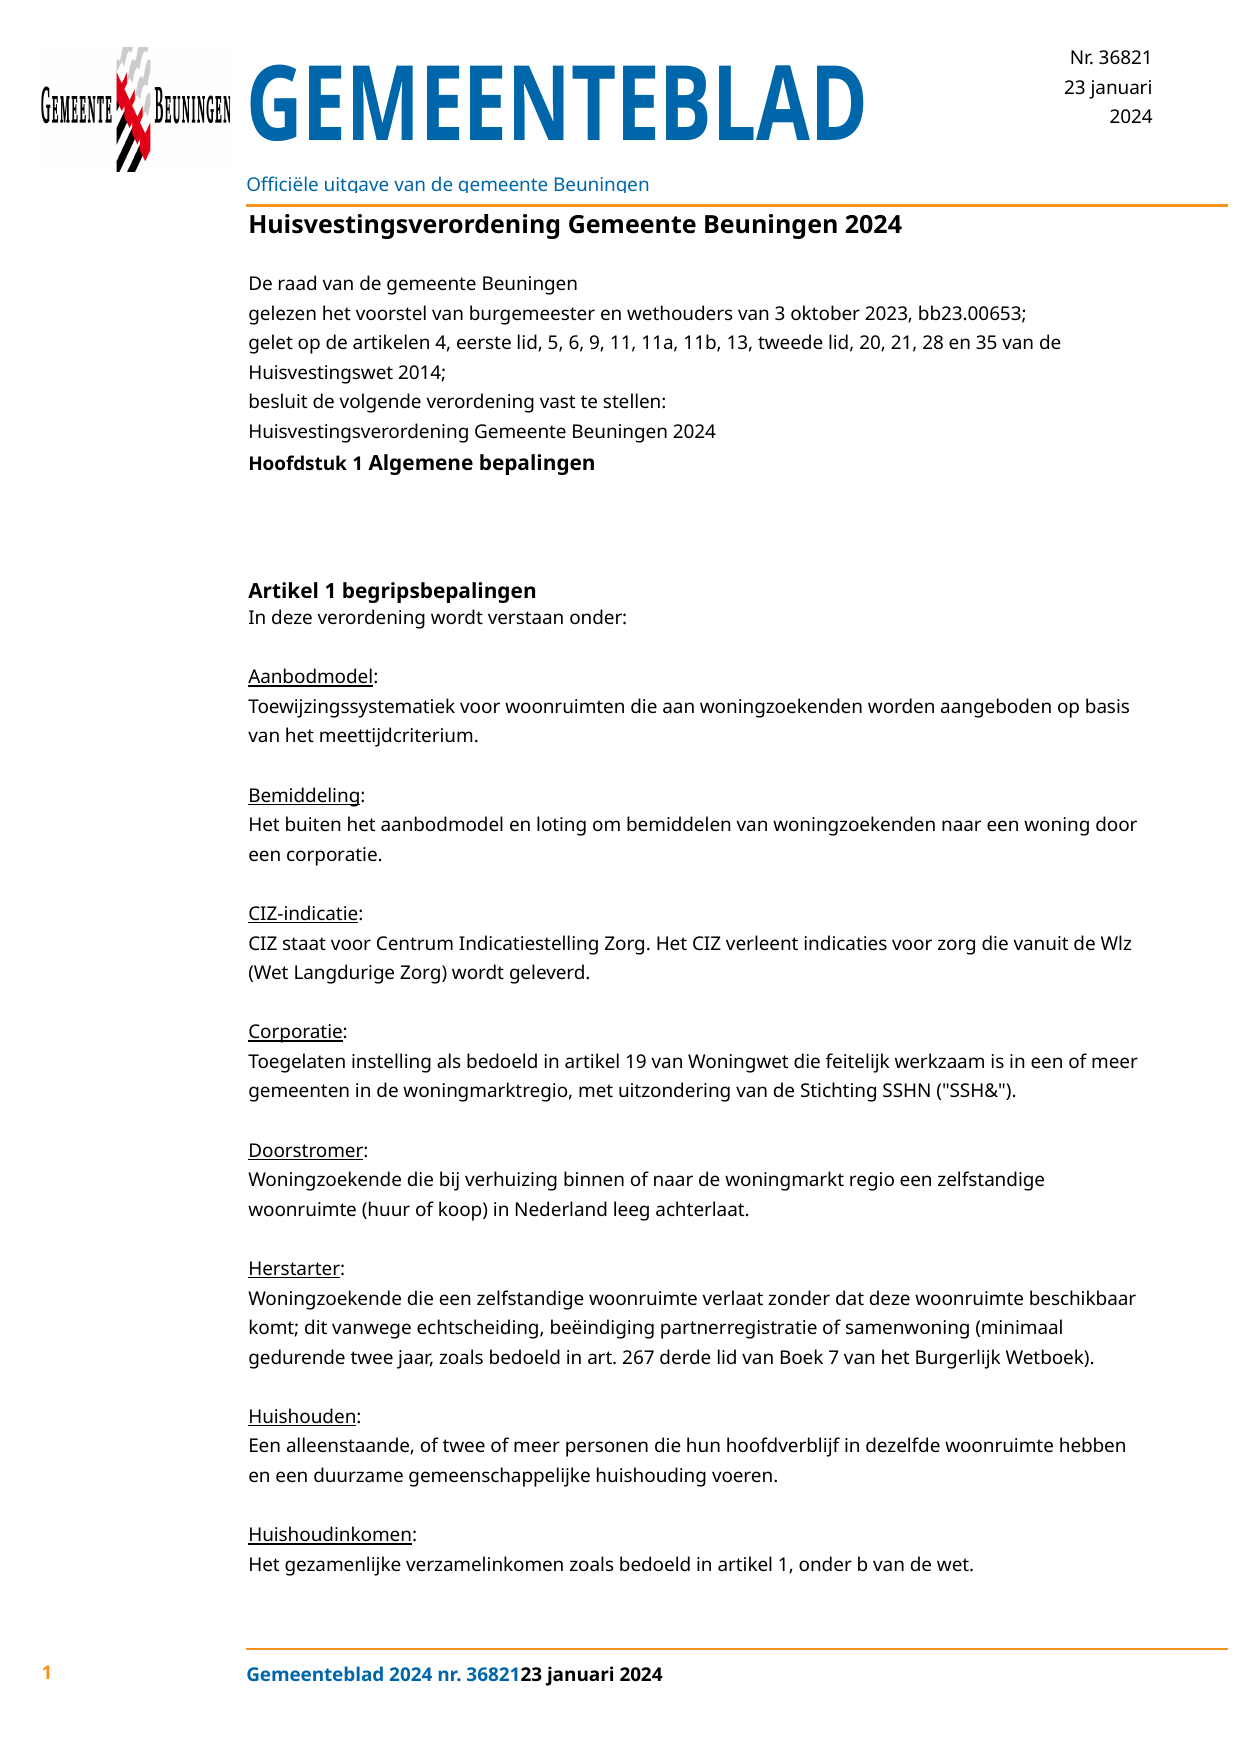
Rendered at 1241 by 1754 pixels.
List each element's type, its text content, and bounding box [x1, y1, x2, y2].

text Een alleenstaande, of twee of meer personen die hun hoofdverblijf in dezelfde woonruimte hebben en een duurzame gemeenschappelijke huishouding voeren. [248, 1433, 1152, 1488]
text Het buiten het aanbodmodel en loting om bemiddelen van woningzoekenden naar een woning door een corporatie. [248, 811, 1152, 867]
text Het gezamenlijke verzamelinkomen zoals bedoeld in artikel 1, onder b van de wet. [248, 1551, 1152, 1577]
text Woningzoekende die een zelfstandige woonruimte verlaat zonder dat deze woonruimte beschikbaar komt; dit vanwege echtscheiding, beëindiging partnerregistratie of samenwoning (minimaal gedurende twee jaar, zoals bedoeld in art. 267 derde lid van Boek 7 van het Burgerlijk Wetboek). [248, 1285, 1152, 1370]
text Huisvestingsverordening Gemeente Beuningen 2024 [248, 418, 1152, 444]
text Woningzoekende die bij verhuizing binnen of naar de woningmarkt regio een zelfstandige woonruimte (huur of koop) in Nederland leeg achterlaat. [248, 1166, 1152, 1222]
text Aanbodmodel: [248, 663, 1152, 689]
text Toewijzingssystematiek voor woonruimten die aan woningzoekenden worden aangeboden op basis van het meettijdcriterium. [248, 693, 1152, 748]
text Bemiddeling: [248, 782, 1152, 808]
text Huishouden: [248, 1403, 1152, 1429]
text CIZ-indicatie: [248, 900, 1152, 926]
text besluit de volgende verordening vast te stellen: [248, 389, 1152, 414]
text Huishoudinkomen: [248, 1521, 1152, 1547]
picture [41, 47, 231, 172]
text Artikel 1 begripsbepalingen [248, 576, 1152, 604]
text Huisvestingsverordening Gemeente Beuningen 2024 [248, 207, 1152, 241]
text gelezen het voorstel van burgemeester en wethouders van 3 oktober 2023, bb23.00653; [248, 300, 1152, 326]
text Doorstromer: [248, 1137, 1152, 1163]
text Corporatie: [248, 1018, 1152, 1044]
text In deze verordening wordt verstaan onder: [248, 604, 1152, 630]
text gelet op de artikelen 4, eerste lid, 5, 6, 9, 11, 11a, 11b, 13, tweede lid, 20, 21, 28 en 35 van de Huisvestingswet 2014; [248, 329, 1152, 385]
text CIZ staat voor Centrum Indicatiestelling Zorg. Het CIZ verleent indicaties voor zorg die vanuit de Wlz (Wet Langdurige Zorg) wordt geleverd. [248, 930, 1152, 985]
text De raad van de gemeente Beuningen [248, 270, 1152, 296]
text Toegelaten instelling als bedoeld in artikel 19 van Woningwet die feitelijk werkzaam is in een of meer gemeenten in de woningmarktregio, met uitzondering van de Stichting SSHN ("SSH&"). [248, 1048, 1152, 1103]
text Herstarter: [248, 1255, 1152, 1281]
text Hoofdstuk 1 Algemene bepalingen [248, 448, 1152, 476]
